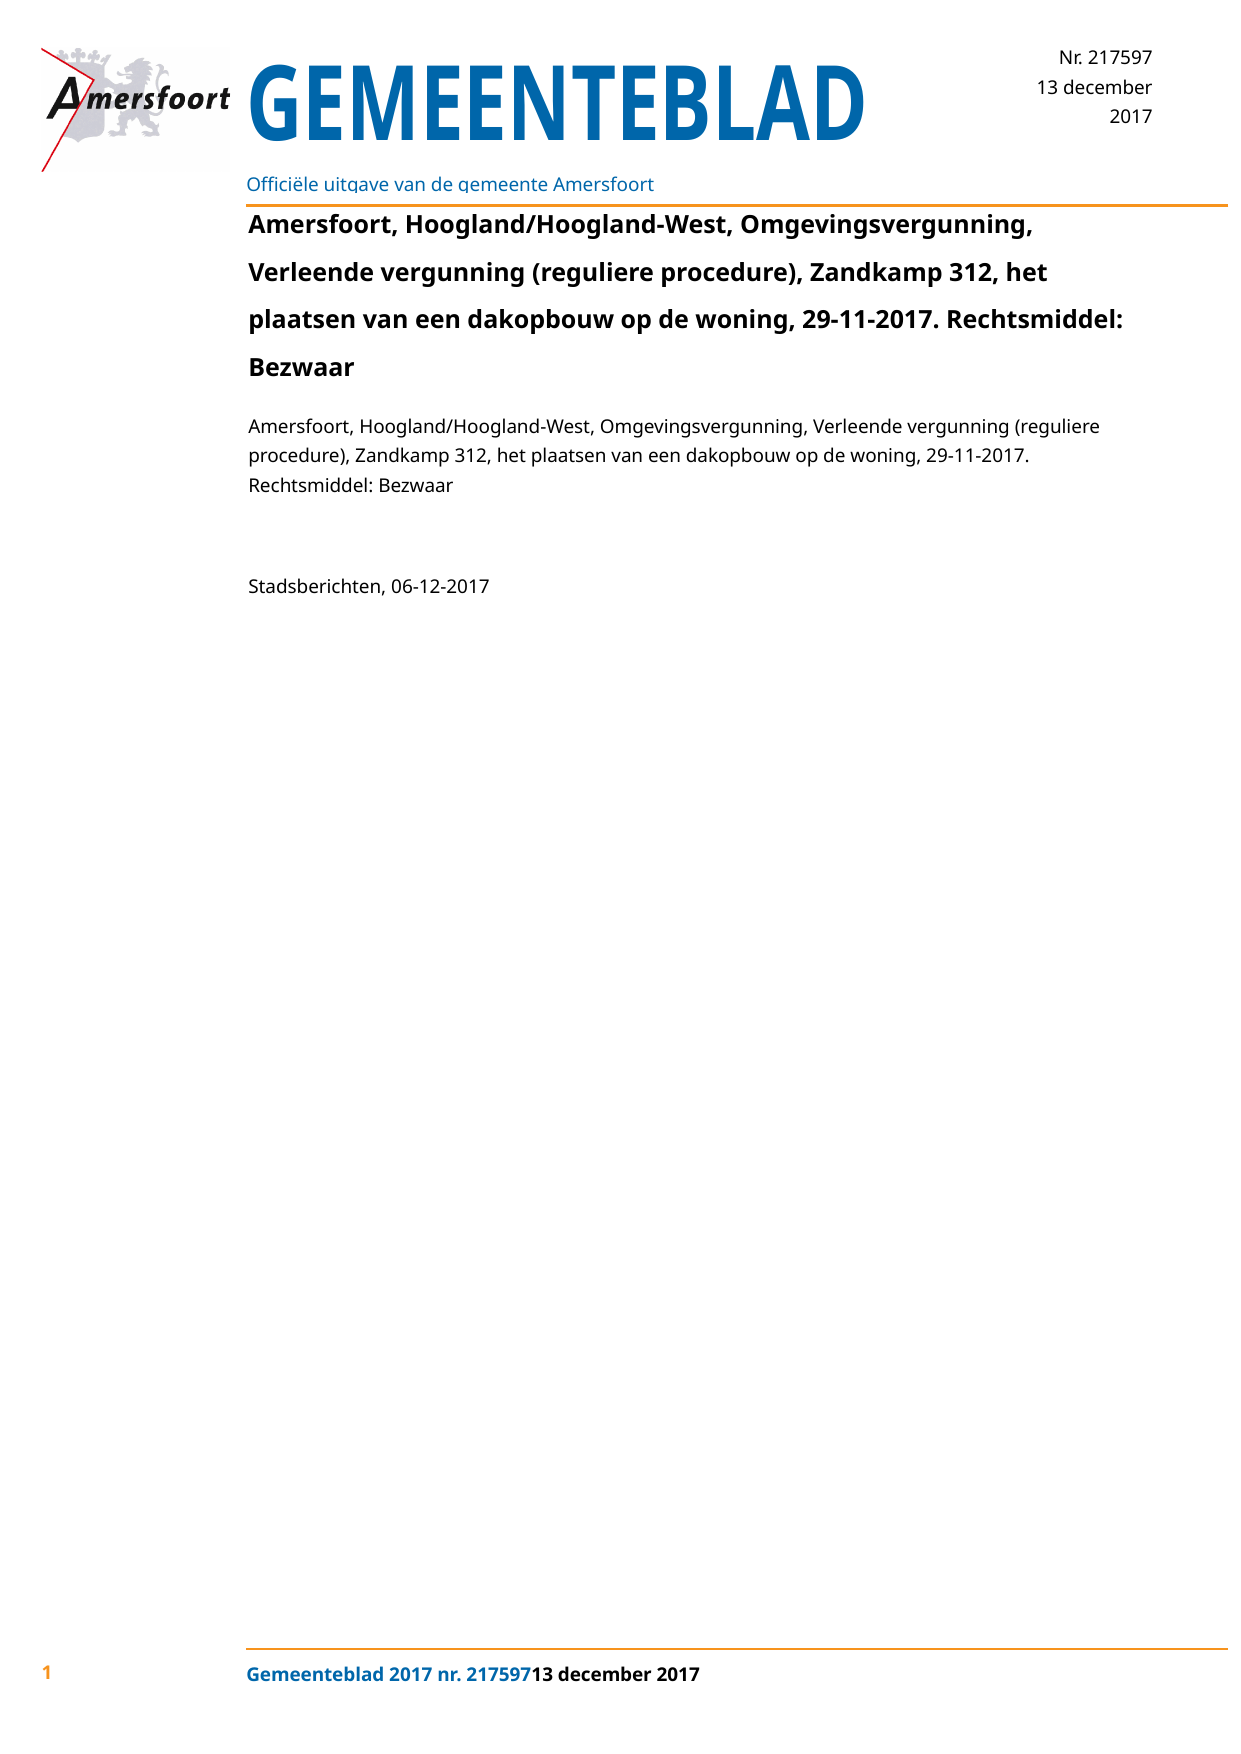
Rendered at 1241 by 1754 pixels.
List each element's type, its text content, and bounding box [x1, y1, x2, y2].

text Stadsberichten, 06-12-2017 [248, 573, 1152, 599]
picture [41, 47, 231, 172]
text Amersfoort, Hoogland/Hoogland-West, Omgevingsvergunning, Verleende vergunning (reguliere procedure), Zandkamp 312, het plaatsen van een dakopbouw op de woning, 29-11-2017. Rechtsmiddel: Bezwaar [248, 207, 1152, 384]
text Amersfoort, Hoogland/Hoogland-West, Omgevingsvergunning, Verleende vergunning (reguliere procedure), Zandkamp 312, het plaatsen van een dakopbouw op de woning, 29-11-2017. Rechtsmiddel: Bezwaar [248, 413, 1152, 498]
